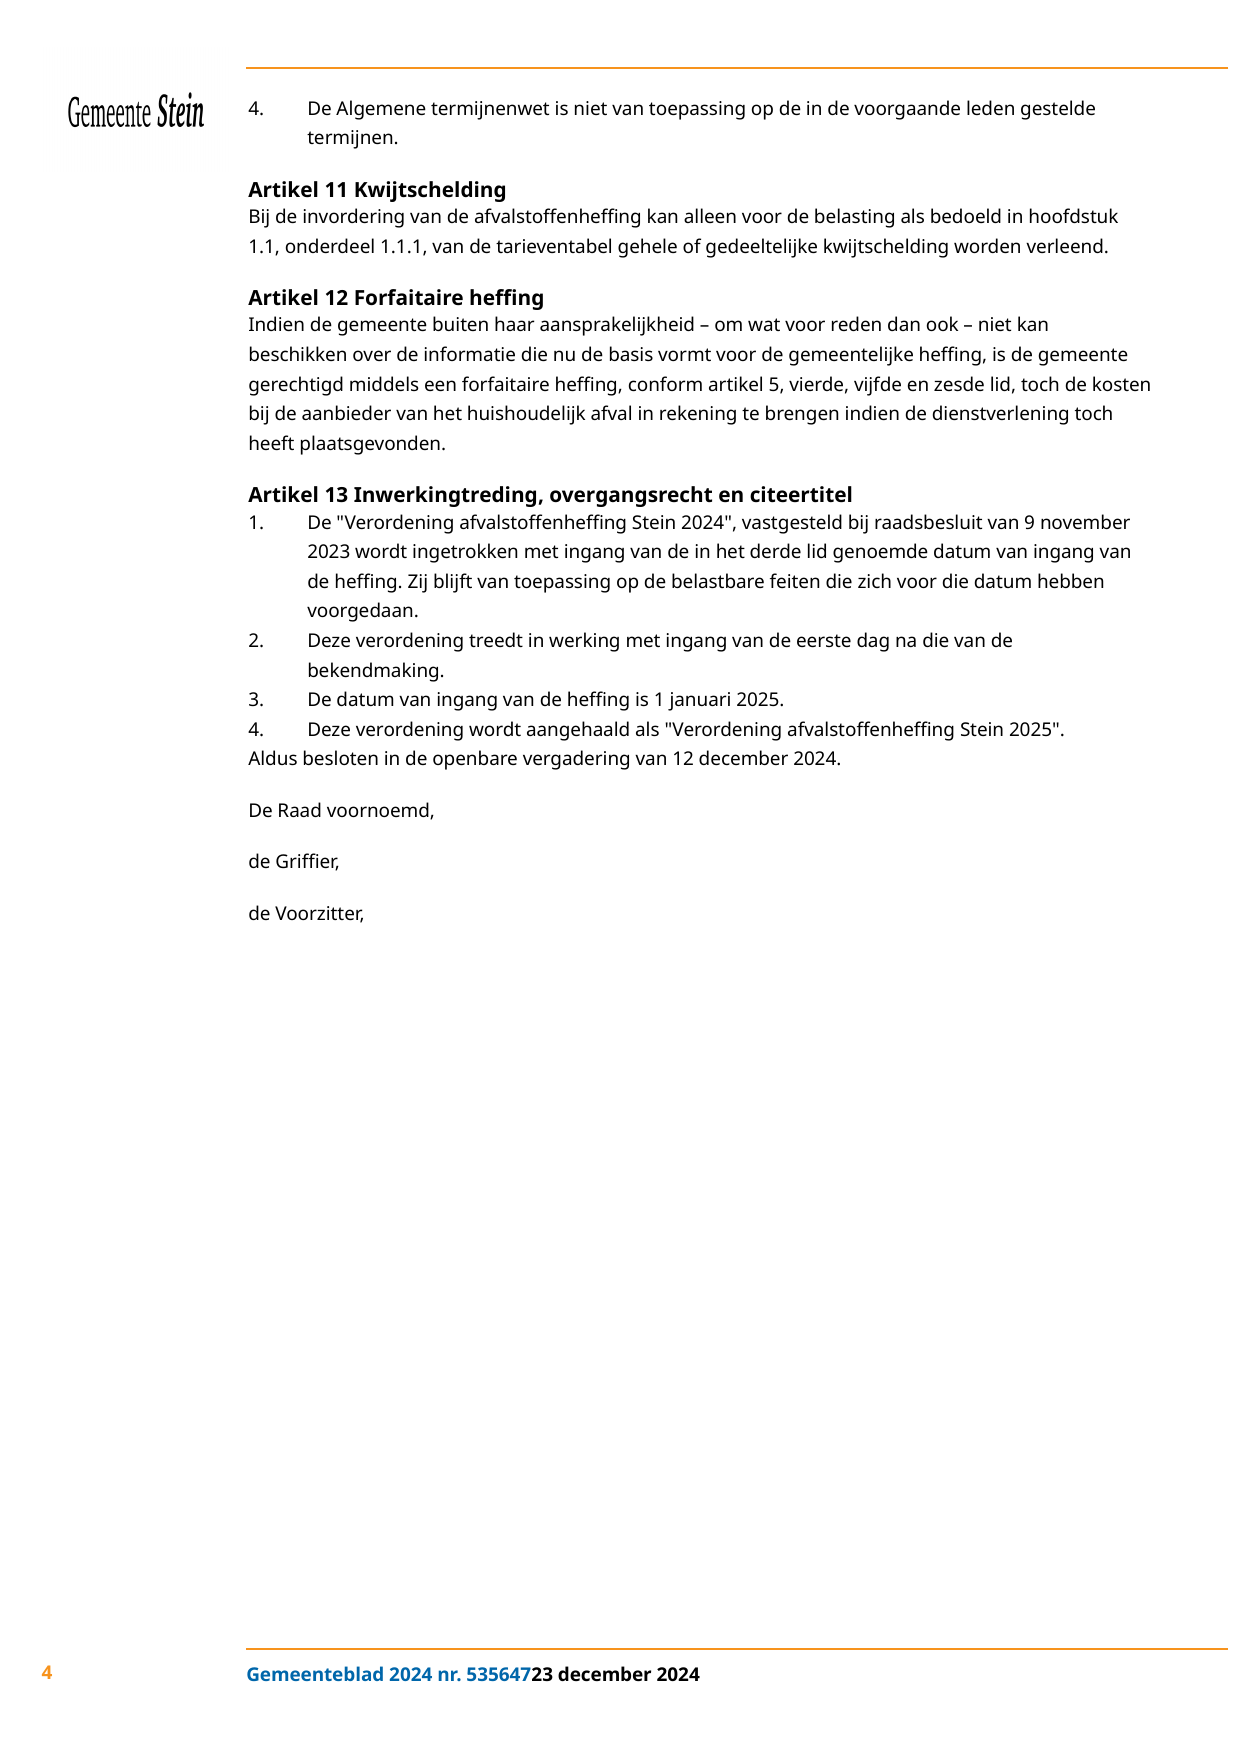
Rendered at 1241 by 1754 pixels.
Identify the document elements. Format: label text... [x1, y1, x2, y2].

list De Algemene termijnenwet is niet van toepassing op de in de voorgaande leden gestelde termijnen. [248, 95, 1152, 150]
list De "Verordening afvalstoffenheffing Stein 2024", vastgesteld bij raadsbesluit van 9 november 2023 wordt ingetrokken met ingang van de in het derde lid genoemde datum van ingang van de heffing. Zij blijft van toepassing op de belastbare feiten die zich voor die datum hebben voorgedaan. [248, 509, 1152, 623]
text Artikel 12 Forfaitaire heffing [248, 283, 1152, 312]
text de Voorzitter, [248, 900, 1152, 926]
text Artikel 13 Inwerkingtreding, overgangsrecht en citeertitel [248, 480, 1152, 509]
text Artikel 11 Kwijtschelding [248, 175, 1152, 203]
picture [41, 47, 231, 172]
text Bij de invordering van de afvalstoffenheffing kan alleen voor de belasting als bedoeld in hoofdstuk 1.1, onderdeel 1.1.1, van de tarieventabel gehele of gedeeltelijke kwijtschelding worden verleend. [248, 203, 1152, 258]
list De datum van ingang van de heffing is 1 januari 2025. [248, 686, 1152, 712]
text De Raad voornoemd, [248, 797, 1152, 823]
text Indien de gemeente buiten haar aansprakelijkheid – om wat voor reden dan ook – niet kan beschikken over de informatie die nu de basis vormt voor de gemeentelijke heffing, is de gemeente gerechtigd middels een forfaitaire heffing, conform artikel 5, vierde, vijfde en zesde lid, toch de kosten bij de aanbieder van het huishoudelijk afval in rekening te brengen indien de dienstverlening toch heeft plaatsgevonden. [248, 312, 1152, 456]
text de Griffier, [248, 848, 1152, 874]
list Deze verordening treedt in werking met ingang van de eerste dag na die van de bekendmaking. [248, 627, 1152, 682]
text Aldus besloten in de openbare vergadering van 12 december 2024. [248, 746, 1152, 771]
list Deze verordening wordt aangehaald als "Verordening afvalstoffenheffing Stein 2025". [248, 716, 1152, 742]
